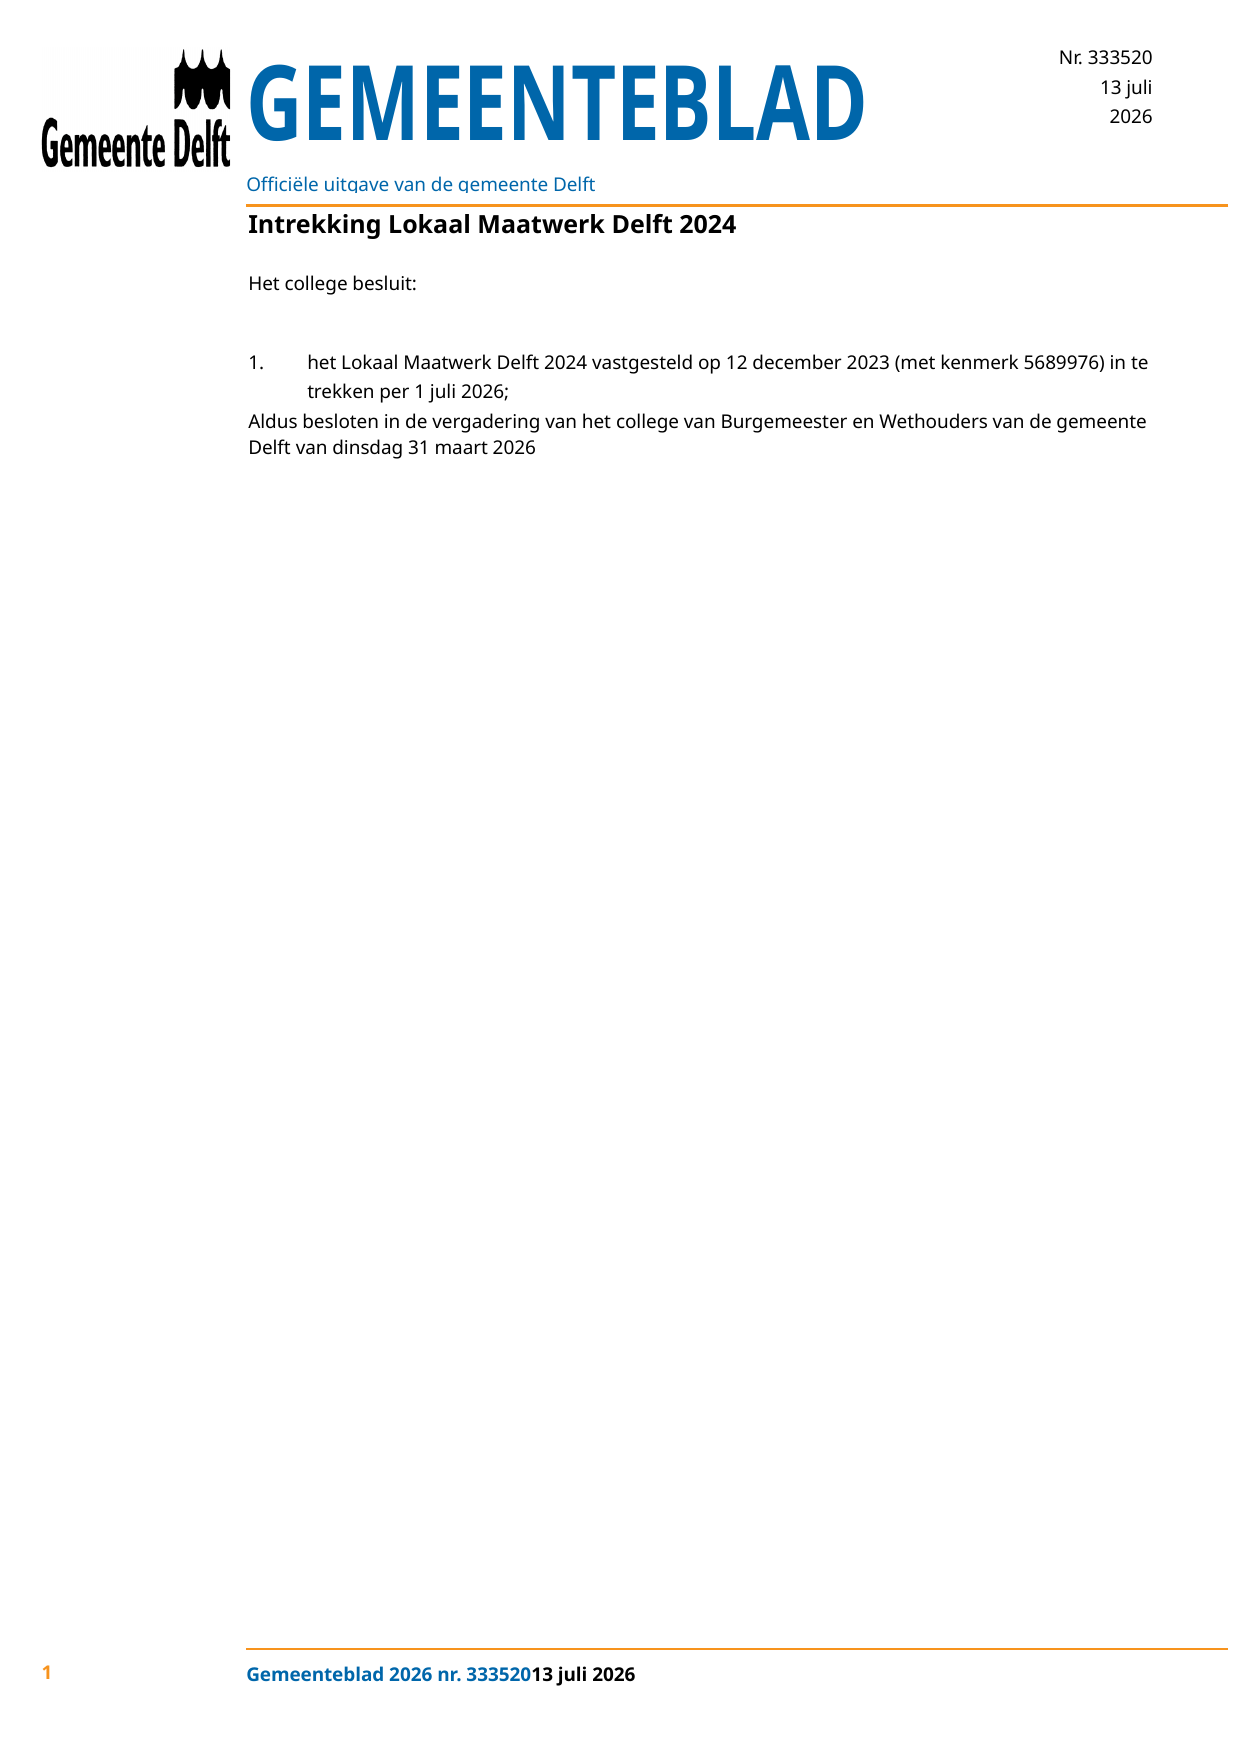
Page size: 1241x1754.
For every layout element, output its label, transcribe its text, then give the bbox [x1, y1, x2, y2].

list het Lokaal Maatwerk Delft 2024 vastgesteld op 12 december 2023 (met kenmerk 5689976) in te trekken per 1 juli 2026; [248, 349, 1152, 404]
text Aldus besloten in de vergadering van het college van Burgemeester en Wethouders van de gemeente Delft van dinsdag 31 maart 2026 [248, 408, 1152, 460]
picture [41, 47, 231, 172]
text Intrekking Lokaal Maatwerk Delft 2024 [248, 207, 1152, 241]
text Het college besluit: [248, 270, 1152, 296]
